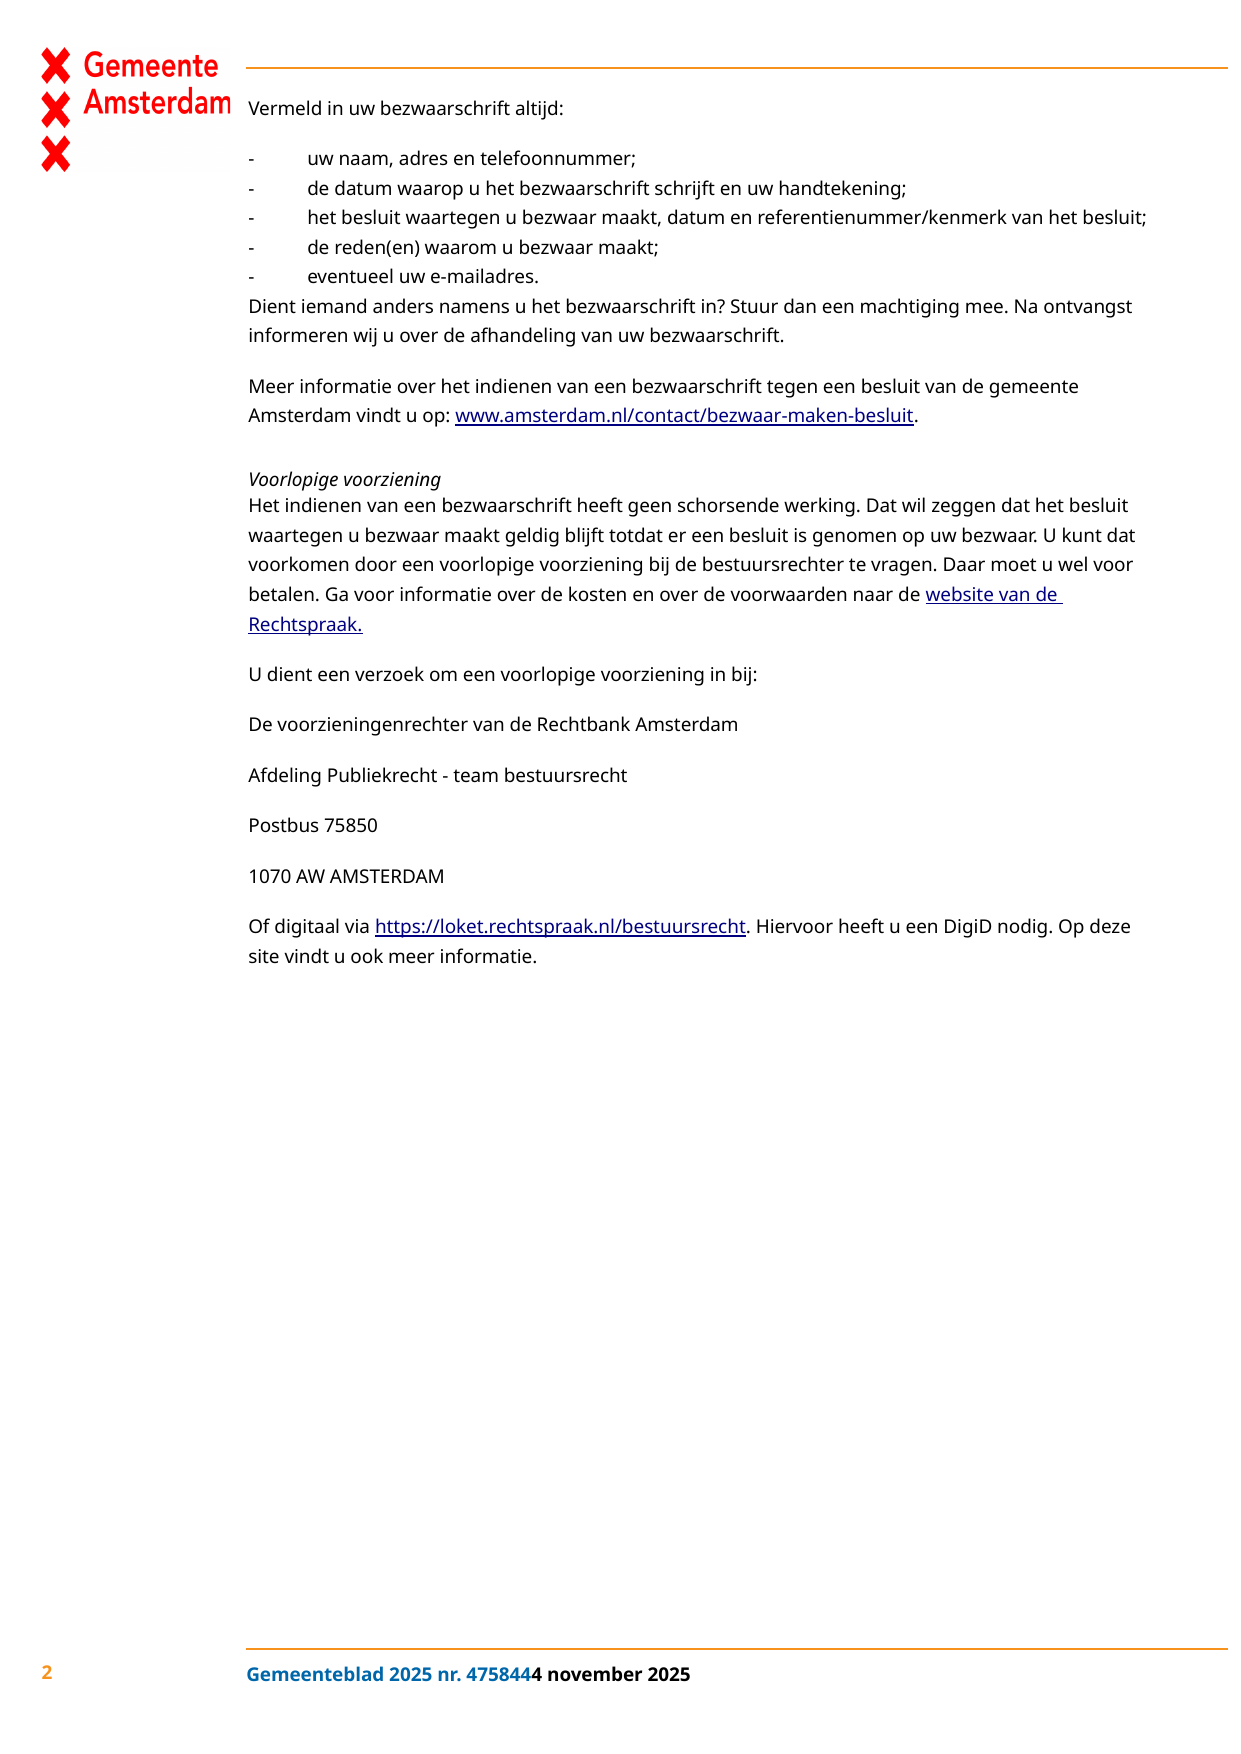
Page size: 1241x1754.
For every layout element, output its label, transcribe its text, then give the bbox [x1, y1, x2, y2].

text Meer informatie over het indienen van een bezwaarschrift tegen een besluit van de gemeente Amsterdam vindt u op: www.amsterdam.nl/contact/bezwaar-maken-besluit. [248, 373, 1152, 428]
text Of digitaal via https://loket.rechtspraak.nl/bestuursrecht. Hiervoor heeft u een DigiD nodig. Op deze site vindt u ook meer informatie. [248, 913, 1152, 968]
list de datum waarop u het bezwaarschrift schrijft en uw handtekening; [248, 175, 1152, 201]
text Het indienen van een bezwaarschrift heeft geen schorsende werking. Dat wil zeggen dat het besluit waartegen u bezwaar maakt geldig blijft totdat er een besluit is genomen op uw bezwaar. U kunt dat voorkomen door een voorlopige voorziening bij de bestuursrechter te vragen. Daar moet u wel voor betalen. Ga voor informatie over de kosten en over de voorwaarden naar de website van de Rechtspraak. [248, 492, 1152, 636]
list het besluit waartegen u bezwaar maakt, datum en referentienummer/kenmerk van het besluit; [248, 204, 1152, 230]
list de reden(en) waarom u bezwaar maakt; [248, 234, 1152, 260]
text 1070 AW AMSTERDAM [248, 863, 1152, 888]
text Afdeling Publiekrecht - team bestuursrecht [248, 762, 1152, 788]
text Vermeld in uw bezwaarschrift altijd: [248, 95, 1152, 121]
picture [41, 47, 231, 172]
text Dient iemand anders namens u het bezwaarschrift in? Stuur dan een machtiging mee. Na ontvangst informeren wij u over de afhandeling van uw bezwaarschrift. [248, 293, 1152, 348]
list uw naam, adres en telefoonnummer; [248, 145, 1152, 171]
text U dient een verzoek om een voorlopige voorziening in bij: [248, 661, 1152, 687]
text Voorlopige voorziening [248, 467, 1152, 492]
list eventueel uw e-mailadres. [248, 263, 1152, 289]
text De voorzieningenrechter van de Rechtbank Amsterdam [248, 712, 1152, 737]
text Postbus 75850 [248, 812, 1152, 838]
